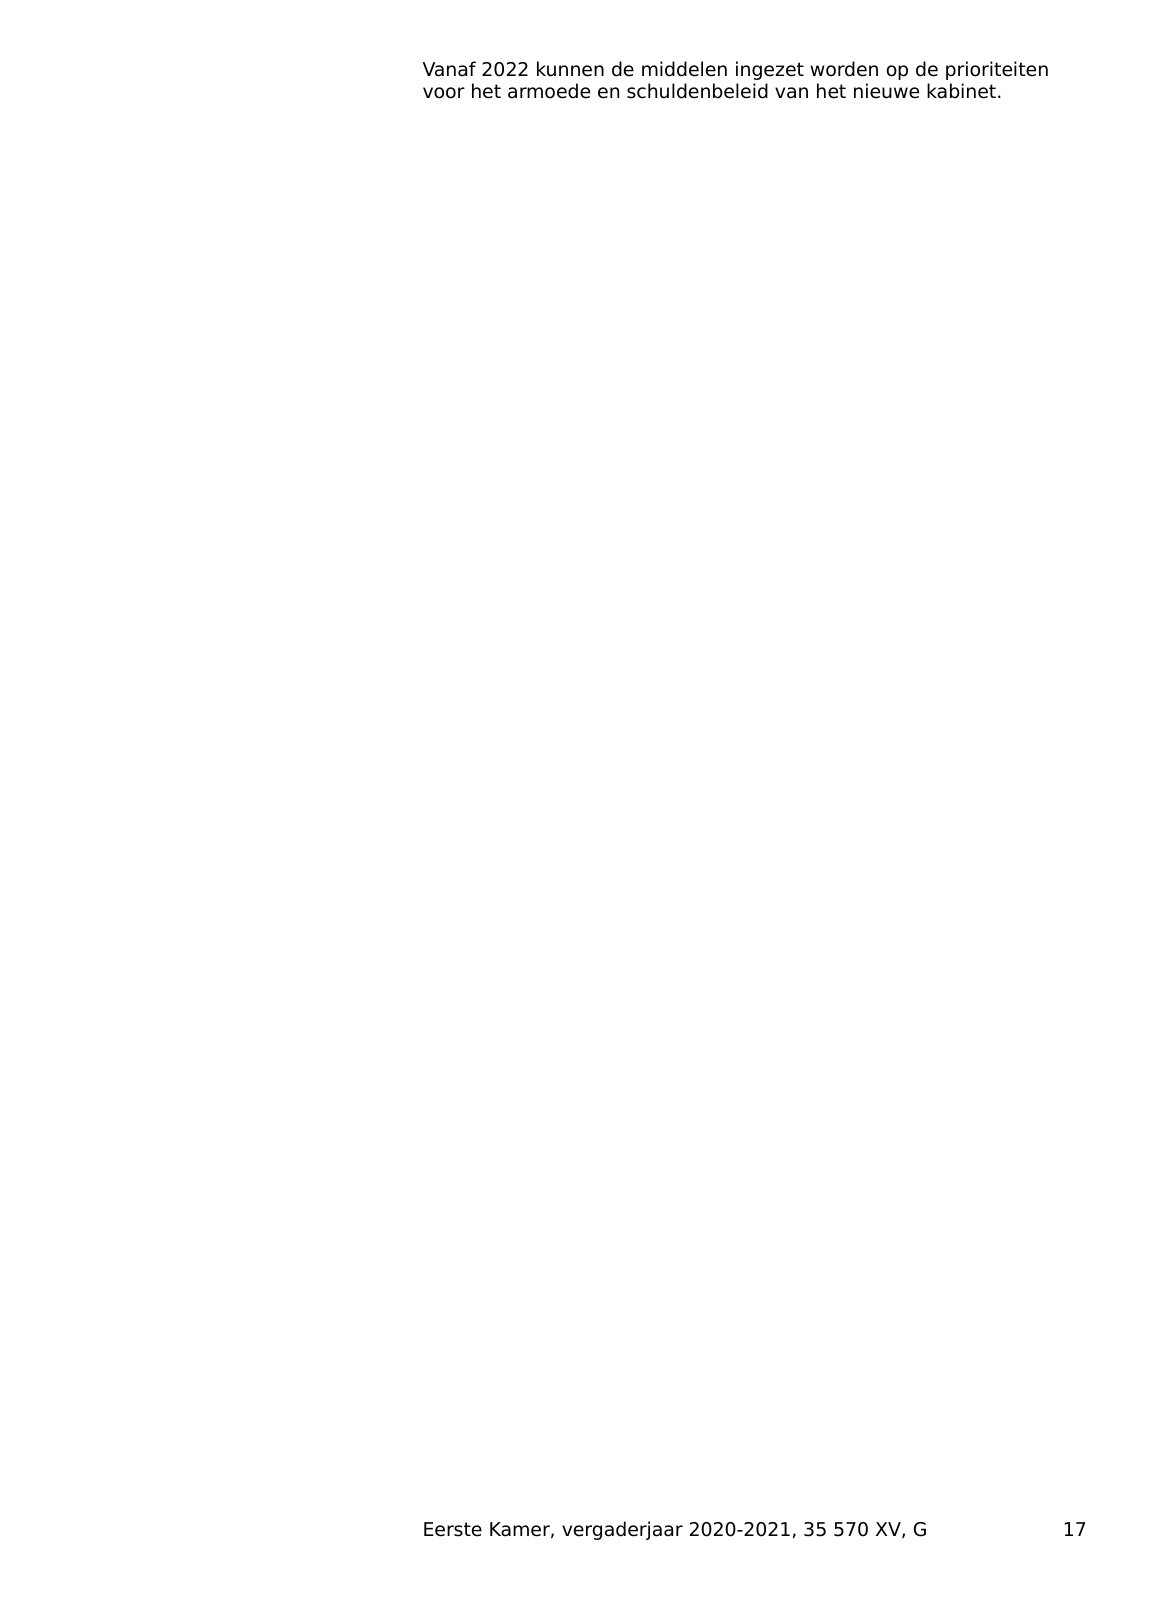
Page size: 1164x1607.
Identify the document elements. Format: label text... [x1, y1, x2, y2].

text Vanaf 2022 kunnen de middelen ingezet worden op de prioriteiten voor het armoede en schuldenbeleid van het nieuwe kabinet. [422, 59, 1087, 103]
